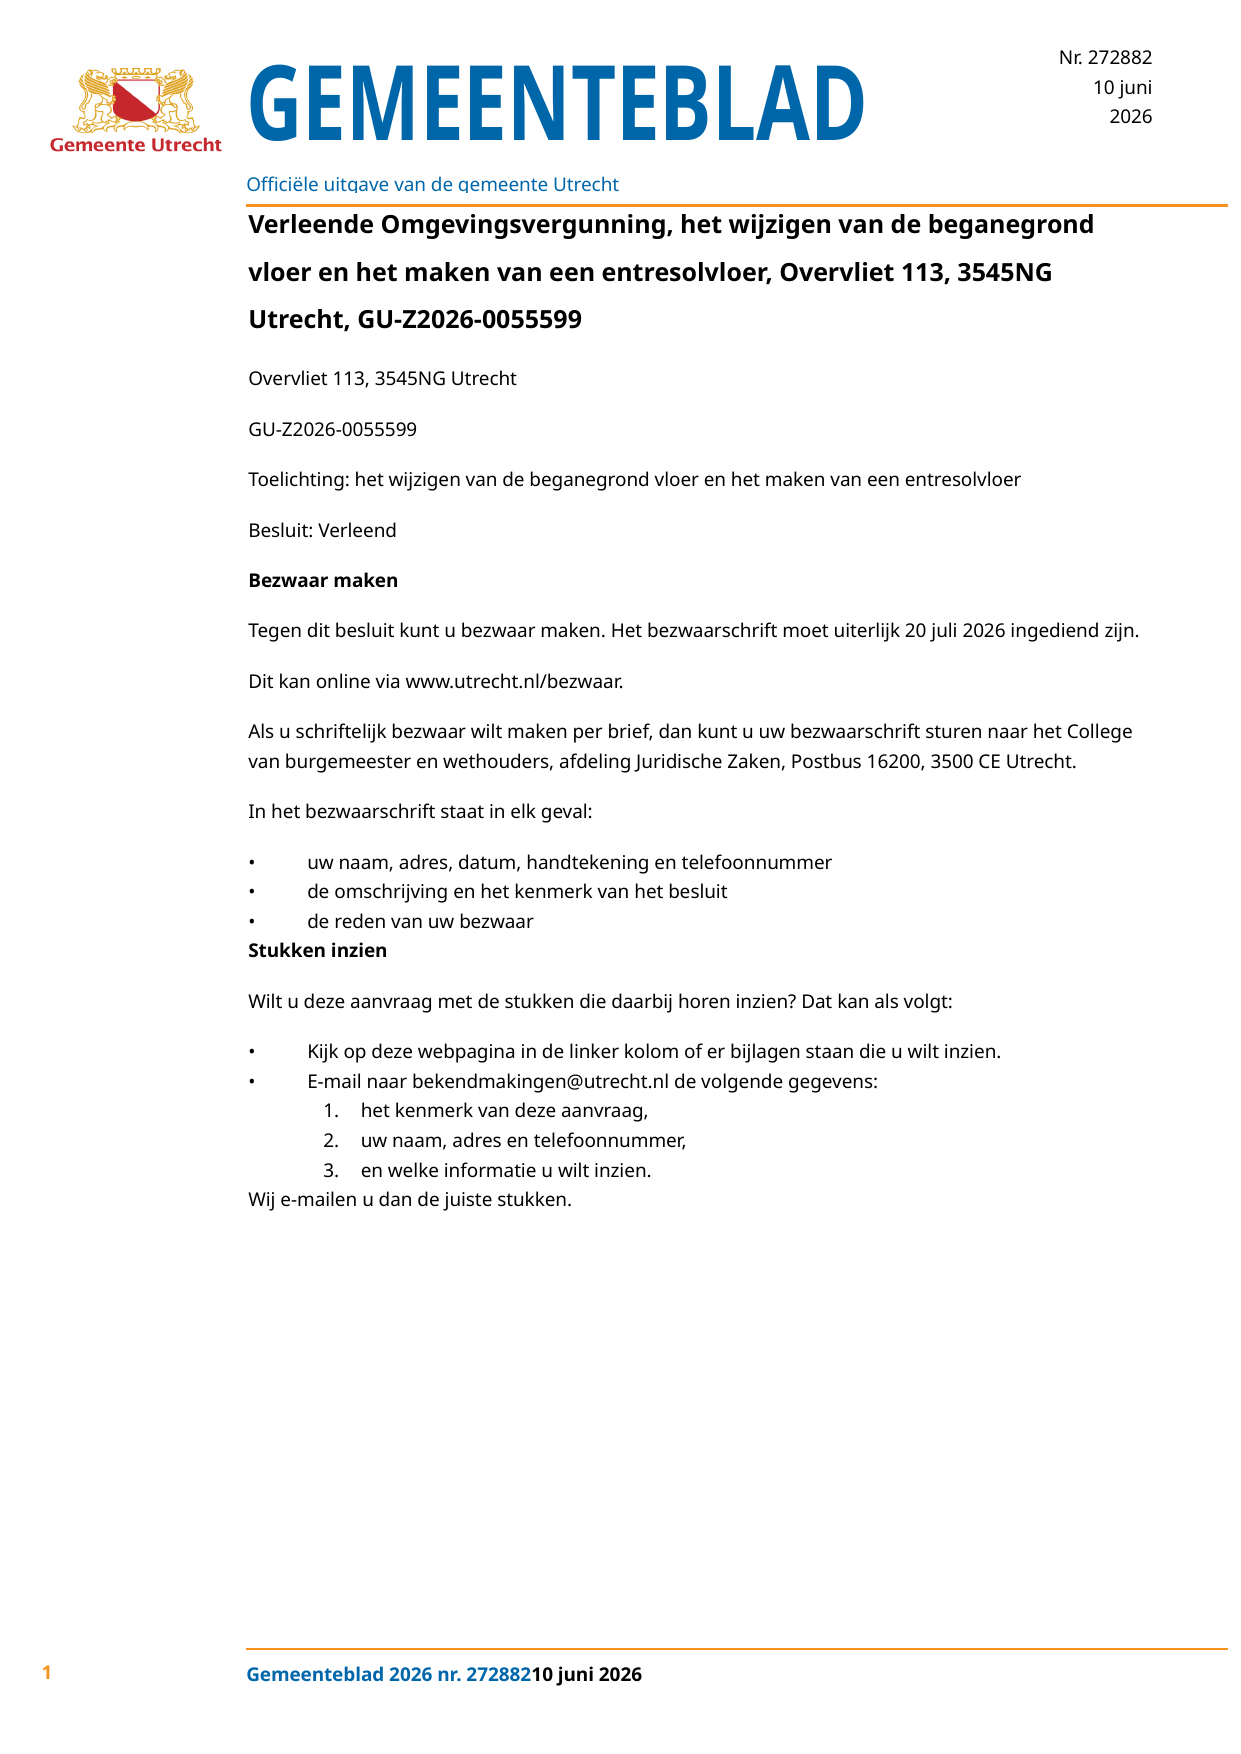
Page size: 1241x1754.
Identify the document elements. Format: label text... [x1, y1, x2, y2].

picture [41, 47, 231, 172]
list Kijk op deze webpagina in de linker kolom of er bijlagen staan die u wilt inzien. [248, 1038, 1152, 1064]
list E-mail naar bekendmakingen@utrecht.nl de volgende gegevens: [248, 1068, 1152, 1094]
text Als u schriftelijk bezwaar wilt maken per brief, dan kunt u uw bezwaarschrift sturen naar het College van burgemeester en wethouders, afdeling Juridische Zaken, Postbus 16200, 3500 CE Utrecht. [248, 718, 1152, 774]
list het kenmerk van deze aanvraag, [323, 1098, 1152, 1123]
text In het bezwaarschrift staat in elk geval: [248, 798, 1152, 824]
text Bezwaar maken [248, 567, 1152, 593]
list de omschrijving en het kenmerk van het besluit [248, 878, 1152, 904]
text GU-Z2026-0055599 [248, 416, 1152, 442]
text Verleende Omgevingsvergunning, het wijzigen van de beganegrond vloer en het maken van een entresolvloer, Overvliet 113, 3545NG Utrecht, GU-Z2026-0055599 [248, 207, 1152, 336]
text Overvliet 113, 3545NG Utrecht [248, 366, 1152, 391]
text Toelichting: het wijzigen van de beganegrond vloer en het maken van een entresolvloer [248, 466, 1152, 492]
text Besluit: Verleend [248, 517, 1152, 542]
text Dit kan online via www.utrecht.nl/bezwaar. [248, 668, 1152, 694]
list uw naam, adres en telefoonnummer, [323, 1127, 1152, 1153]
text Stukken inzien [248, 938, 1152, 963]
text Wilt u deze aanvraag met de stukken die daarbij horen inzien? Dat kan als volgt: [248, 988, 1152, 1014]
list de reden van uw bezwaar [248, 908, 1152, 934]
list uw naam, adres, datum, handtekening en telefoonnummer [248, 849, 1152, 874]
text Wij e-mailen u dan de juiste stukken. [248, 1186, 1152, 1212]
list en welke informatie u wilt inzien. [323, 1157, 1152, 1182]
text Tegen dit besluit kunt u bezwaar maken. Het bezwaarschrift moet uiterlijk 20 juli 2026 ingediend zijn. [248, 618, 1152, 643]
